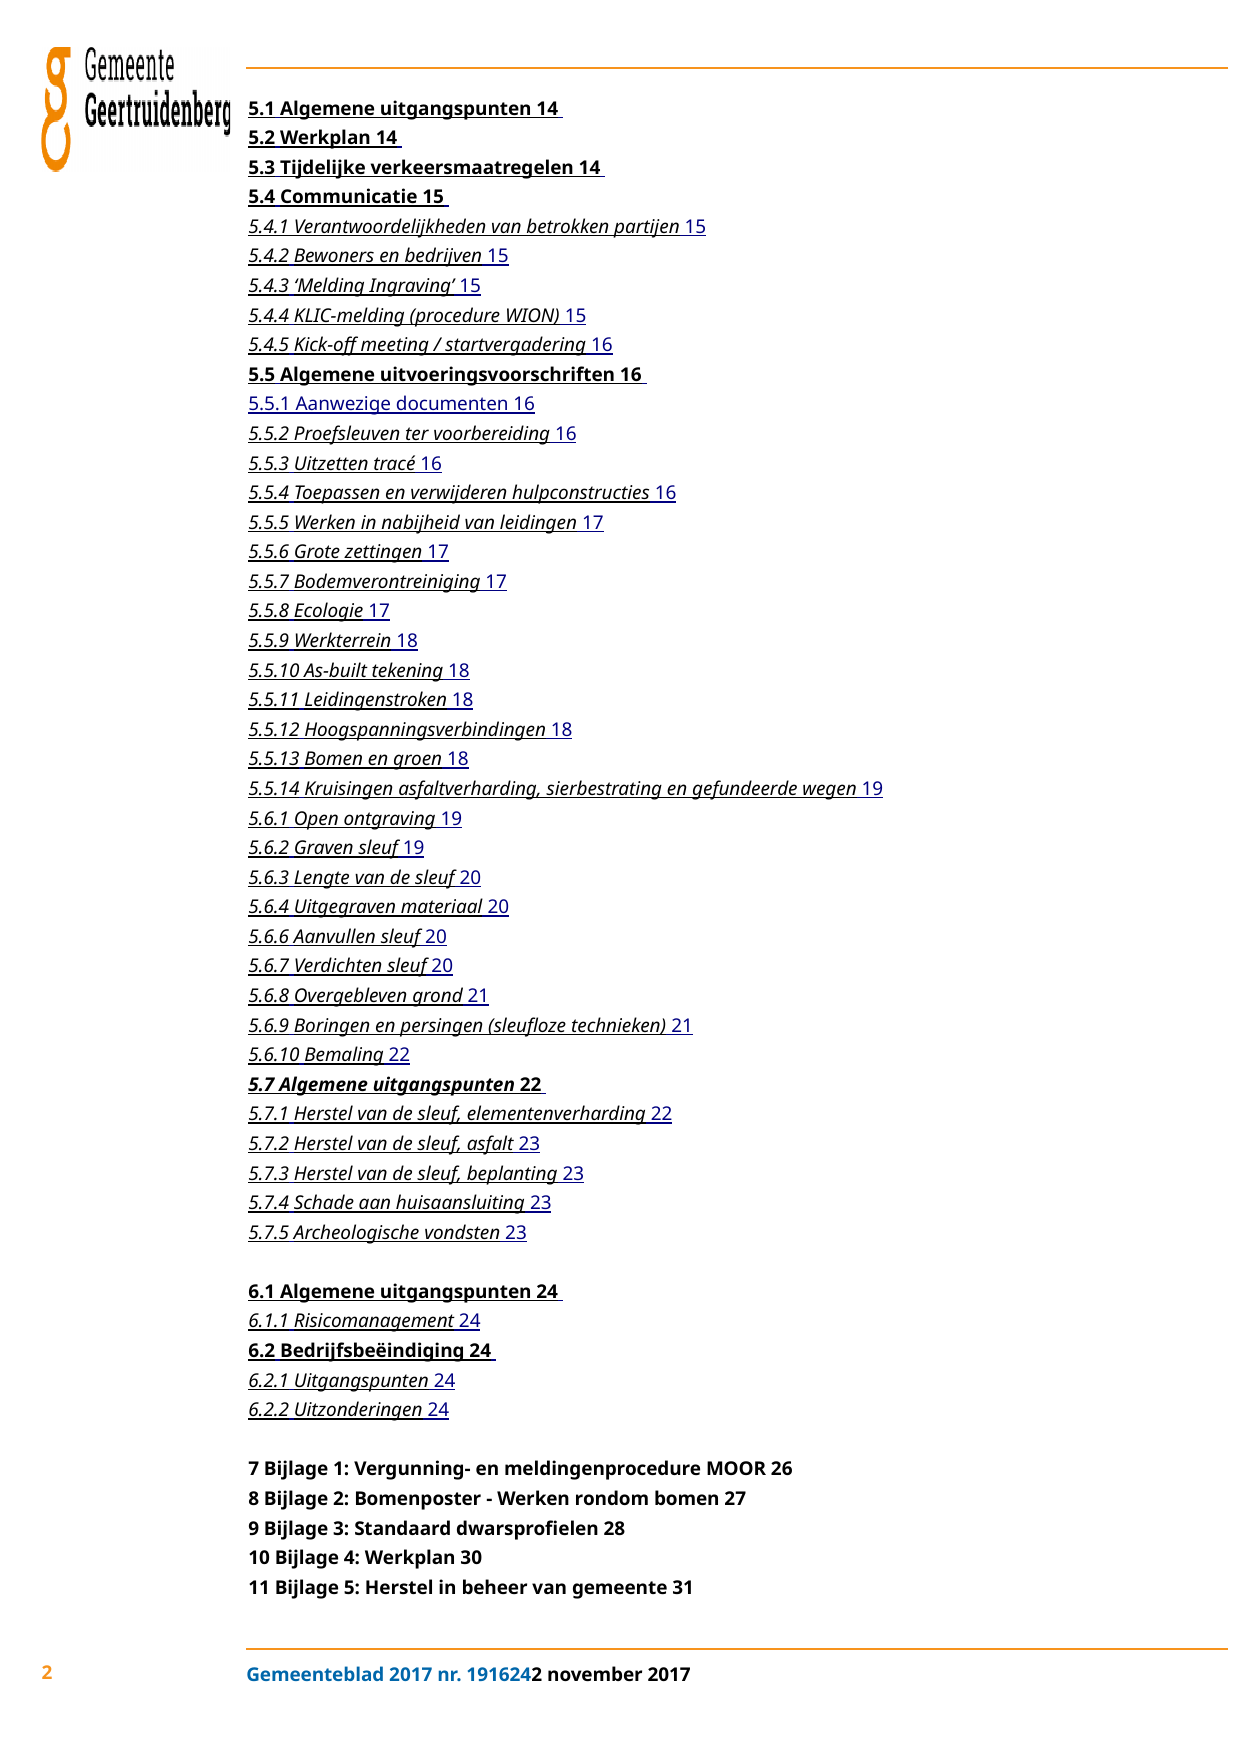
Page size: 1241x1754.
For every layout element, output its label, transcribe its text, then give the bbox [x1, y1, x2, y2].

text 5.6.2 Graven sleuf 19 [248, 834, 1152, 860]
text 5.5.8 Ecologie 17 [248, 598, 1152, 623]
text 5.5.5 Werken in nabijheid van leidingen 17 [248, 509, 1152, 535]
text 11 Bijlage 5: Herstel in beheer van gemeente 31 [248, 1574, 1152, 1600]
text 9 Bijlage 3: Standaard dwarsprofielen 28 [248, 1515, 1152, 1541]
text 5.5.7 Bodemverontreiniging 17 [248, 568, 1152, 594]
text 5.5.6 Grote zettingen 17 [248, 538, 1152, 564]
text 7 Bijlage 1: Vergunning- en meldingenprocedure MOOR 26 [248, 1456, 1152, 1481]
text 5.4.1 Verantwoordelijkheden van betrokken partijen 15 [248, 213, 1152, 239]
text 5.5.4 Toepassen en verwijderen hulpconstructies 16 [248, 479, 1152, 505]
text 5.5.3 Uitzetten tracé 16 [248, 450, 1152, 476]
text 6.2.2 Uitzonderingen 24 [248, 1396, 1152, 1422]
text 5.4.3 ‘Melding Ingraving’ 15 [248, 272, 1152, 298]
text 5.7.1 Herstel van de sleuf, elementenverharding 22 [248, 1101, 1152, 1126]
text 5.3 Tijdelijke verkeersmaatregelen 14 [248, 154, 1152, 180]
text 5.7.2 Herstel van de sleuf, asfalt 23 [248, 1130, 1152, 1156]
text 5.7 Algemene uitgangspunten 22 [248, 1071, 1152, 1097]
text 5.5.14 Kruisingen asfaltverharding, sierbestrating en gefundeerde wegen 19 [248, 775, 1152, 801]
text 5.6.8 Overgebleven grond 21 [248, 982, 1152, 1008]
text 5.5.12 Hoogspanningsverbindingen 18 [248, 716, 1152, 742]
text 5.4.4 KLIC-melding (procedure WION) 15 [248, 302, 1152, 328]
text 5.5 Algemene uitvoeringsvoorschriften 16 [248, 361, 1152, 387]
text 5.5.11 Leidingenstroken 18 [248, 686, 1152, 712]
text 6.1 Algemene uitgangspunten 24 [248, 1278, 1152, 1304]
text 5.2 Werkplan 14 [248, 124, 1152, 150]
text 6.1.1 Risicomanagement 24 [248, 1308, 1152, 1333]
text 5.1 Algemene uitgangspunten 14 [248, 95, 1152, 121]
text 5.6.3 Lengte van de sleuf 20 [248, 864, 1152, 890]
text 6.2 Bedrijfsbeëindiging 24 [248, 1337, 1152, 1363]
text 5.7.3 Herstel van de sleuf, beplanting 23 [248, 1160, 1152, 1186]
text 5.6.6 Aanvullen sleuf 20 [248, 923, 1152, 949]
text 5.6.9 Boringen en persingen (sleufloze technieken) 21 [248, 1012, 1152, 1038]
text 5.5.9 Werkterrein 18 [248, 627, 1152, 653]
text 5.4.5 Kick-off meeting / startvergadering 16 [248, 331, 1152, 357]
text 5.4 Communicatie 15 [248, 183, 1152, 209]
text 5.5.2 Proefsleuven ter voorbereiding 16 [248, 420, 1152, 446]
text 5.5.13 Bomen en groen 18 [248, 746, 1152, 771]
text 5.4.2 Bewoners en bedrijven 15 [248, 243, 1152, 268]
text 5.5.1 Aanwezige documenten 16 [248, 391, 1152, 416]
text 6.2.1 Uitgangspunten 24 [248, 1367, 1152, 1393]
text 5.7.4 Schade aan huisaansluiting 23 [248, 1189, 1152, 1215]
picture [41, 47, 231, 172]
text 10 Bijlage 4: Werkplan 30 [248, 1544, 1152, 1570]
text 8 Bijlage 2: Bomenposter - Werken rondom bomen 27 [248, 1485, 1152, 1511]
text 5.6.10 Bemaling 22 [248, 1041, 1152, 1067]
text 5.7.5 Archeologische vondsten 23 [248, 1219, 1152, 1245]
text 5.6.4 Uitgegraven materiaal 20 [248, 893, 1152, 919]
text 5.6.7 Verdichten sleuf 20 [248, 953, 1152, 978]
text 5.5.10 As-built tekening 18 [248, 657, 1152, 683]
text 5.6.1 Open ontgraving 19 [248, 805, 1152, 831]
